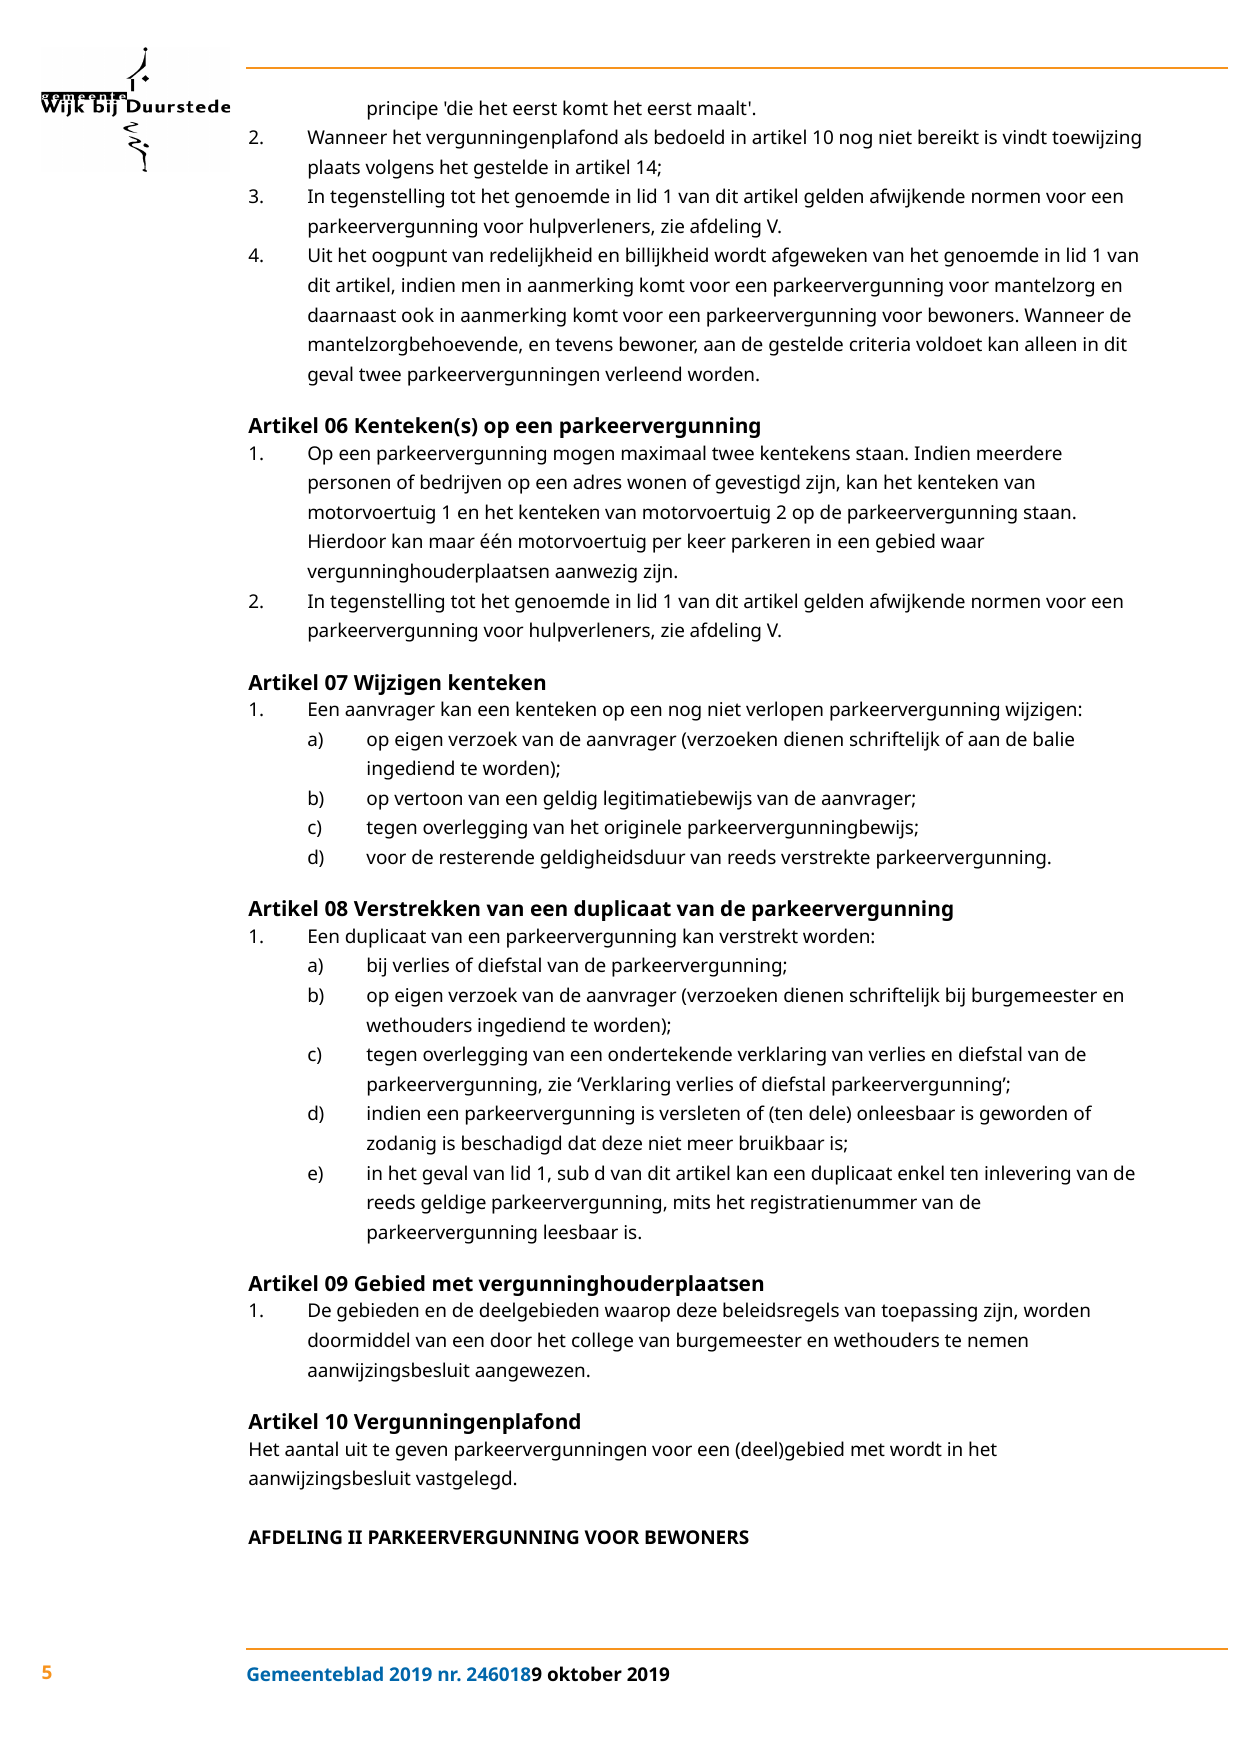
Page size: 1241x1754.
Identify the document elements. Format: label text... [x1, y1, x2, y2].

text Artikel 06 Kenteken(s) op een parkeervergunning [248, 411, 1152, 440]
text Het aantal uit te geven parkeervergunningen voor een (deel)gebied met wordt in het aanwijzingsbesluit vastgelegd. [248, 1436, 1152, 1491]
list In tegenstelling tot het genoemde in lid 1 van dit artikel gelden afwijkende normen voor een parkeervergunning voor hulpverleners, zie afdeling V. [248, 588, 1152, 643]
text Artikel 08 Verstrekken van een duplicaat van de parkeervergunning [248, 894, 1152, 923]
list op eigen verzoek van de aanvrager (verzoeken dienen schriftelijk of aan de balie ingediend te worden); [307, 726, 1152, 781]
text Artikel 07 Wijzigen kenteken [248, 668, 1152, 696]
list op eigen verzoek van de aanvrager (verzoeken dienen schriftelijk bij burgemeester en wethouders ingediend te worden); [307, 982, 1152, 1037]
list op vertoon van een geldig legitimatiebewijs van de aanvrager; [307, 785, 1152, 811]
list Een duplicaat van een parkeervergunning kan verstrekt worden: [248, 923, 1152, 949]
list bij verlies of diefstal van de parkeervergunning; [307, 953, 1152, 978]
list Een aanvrager kan een kenteken op een nog niet verlopen parkeervergunning wijzigen: [248, 696, 1152, 722]
list tegen overlegging van het originele parkeervergunningbewijs; [307, 814, 1152, 840]
list De gebieden en de deelgebieden waarop deze beleidsregels van toepassing zijn, worden doormiddel van een door het college van burgemeester en wethouders te nemen aanwijzingsbesluit aangewezen. [248, 1298, 1152, 1383]
list In tegenstelling tot het genoemde in lid 1 van dit artikel gelden afwijkende normen voor een parkeervergunning voor hulpverleners, zie afdeling V. [248, 183, 1152, 239]
list in het geval van lid 1, sub d van dit artikel kan een duplicaat enkel ten inlevering van de reeds geldige parkeervergunning, mits het registratienummer van de parkeervergunning leesbaar is. [307, 1160, 1152, 1244]
list Wanneer het vergunningenplafond als bedoeld in artikel 10 nog niet bereikt is vindt toewijzing plaats volgens het gestelde in artikel 14; [248, 124, 1152, 180]
text Artikel 09 Gebied met vergunninghouderplaatsen [248, 1269, 1152, 1298]
text AFDELING II PARKEERVERGUNNING VOOR BEWONERS [248, 1524, 1152, 1550]
list indien een parkeervergunning is versleten of (ten dele) onleesbaar is geworden of zodanig is beschadigd dat deze niet meer bruikbaar is; [307, 1101, 1152, 1156]
list Op een parkeervergunning mogen maximaal twee kentekens staan. Indien meerdere personen of bedrijven op een adres wonen of gevestigd zijn, kan het kenteken van motorvoertuig 1 en het kenteken van motorvoertuig 2 op de parkeervergunning staan. Hierdoor kan maar één motorvoertuig per keer parkeren in een gebied waar vergunninghouderplaatsen aanwezig zijn. [248, 440, 1152, 584]
list voor de resterende geldigheidsduur van reeds verstrekte parkeervergunning. [307, 844, 1152, 870]
picture [41, 47, 231, 172]
text Artikel 10 Vergunningenplafond [248, 1407, 1152, 1436]
list tegen overlegging van een ondertekende verklaring van verlies en diefstal van de parkeervergunning, zie ‘Verklaring verlies of diefstal parkeervergunning’; [307, 1041, 1152, 1097]
list principe 'die het eerst komt het eerst maalt'. [307, 95, 1152, 121]
list Uit het oogpunt van redelijkheid en billijkheid wordt afgeweken van het genoemde in lid 1 van dit artikel, indien men in aanmerking komt voor een parkeervergunning voor mantelzorg en daarnaast ook in aanmerking komt voor een parkeervergunning voor bewoners. Wanneer de mantelzorgbehoevende, en tevens bewoner, aan de gestelde criteria voldoet kan alleen in dit geval twee parkeervergunningen verleend worden. [248, 243, 1152, 387]
